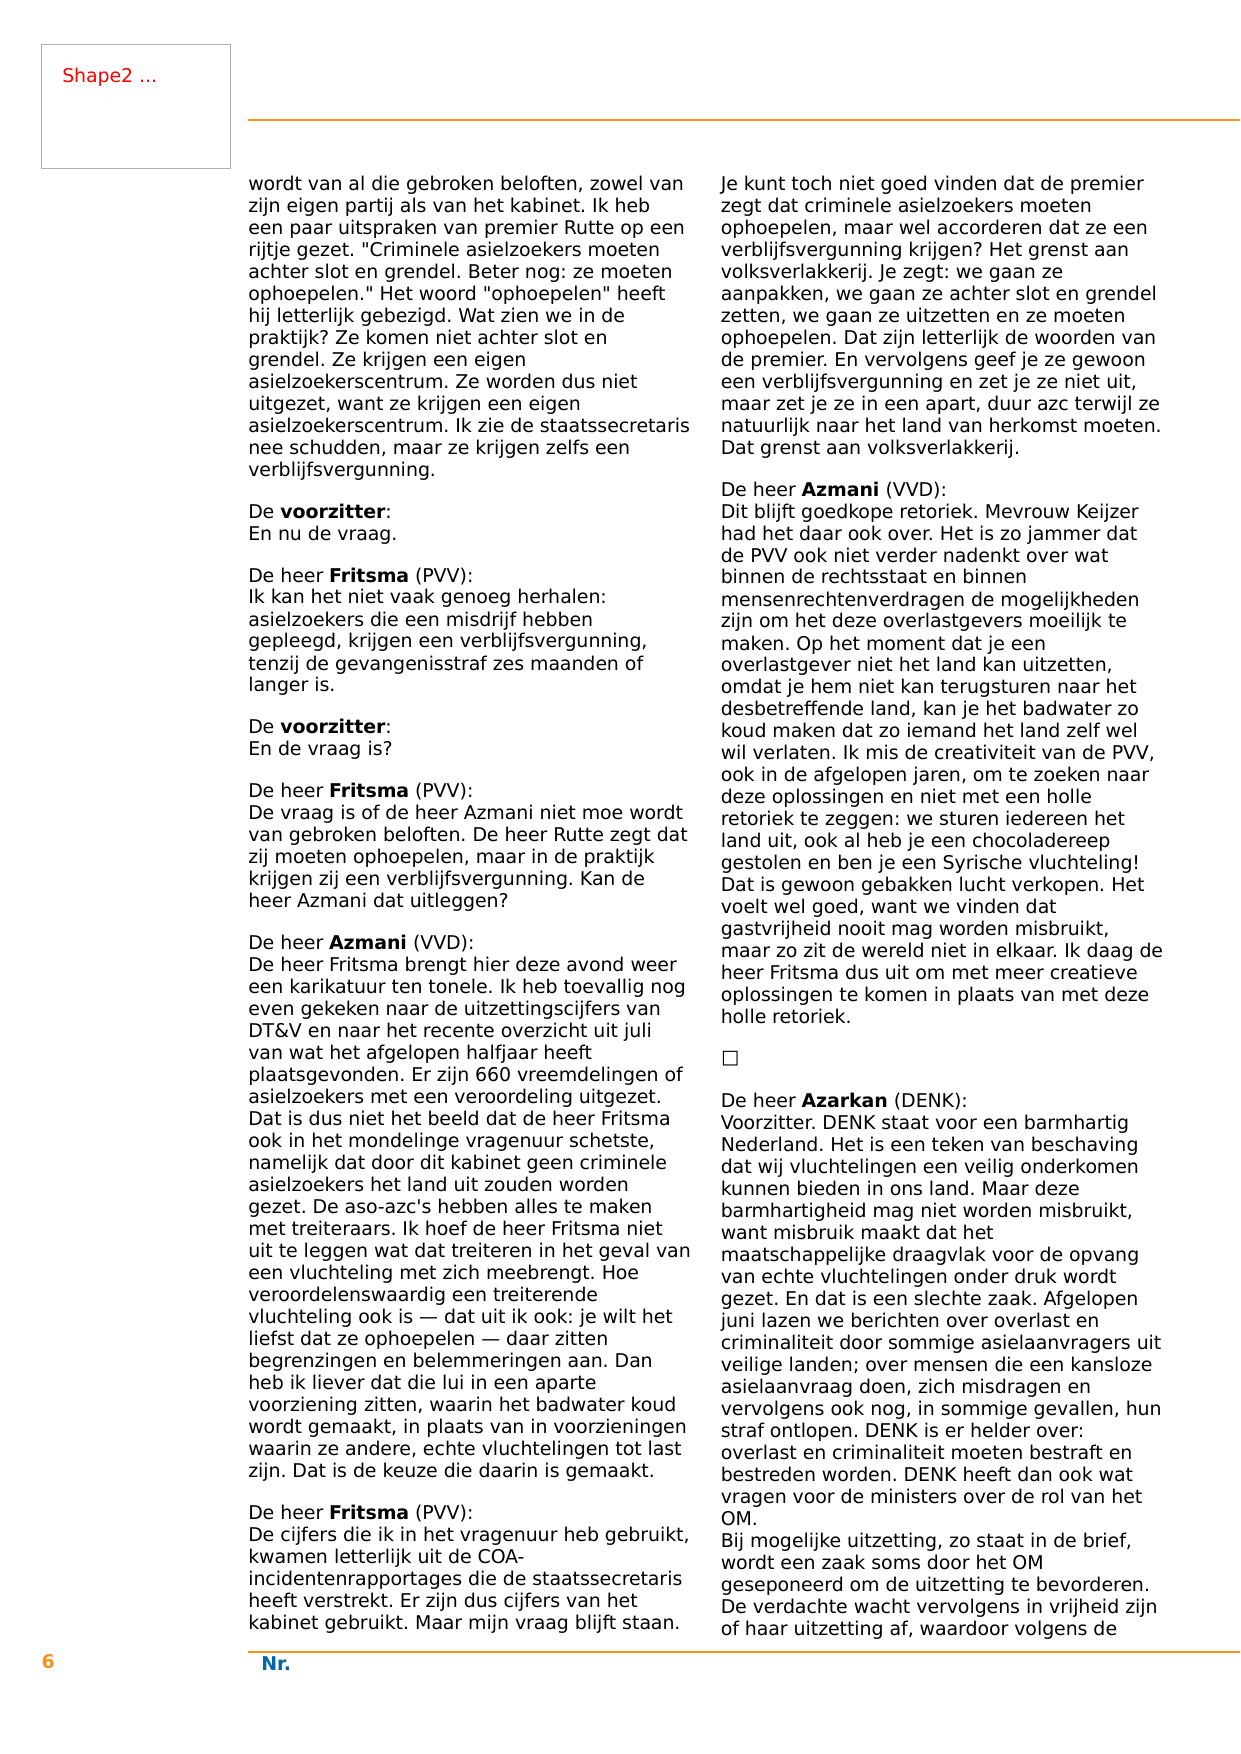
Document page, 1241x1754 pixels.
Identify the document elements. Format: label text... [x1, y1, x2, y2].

text De heer Fritsma brengt hier deze avond weer een karikatuur ten tonele. Ik heb toevallig nog even gekeken naar de uitzettingscijfers van DT&V en naar het recente overzicht uit juli van wat het afgelopen halfjaar heeft plaatsgevonden. Er zijn 660 vreemdelingen of asielzoekers met een veroordeling uitgezet. Dat is dus niet het beeld dat de heer Fritsma ook in het mondelinge vragenuur schetste, namelijk dat door dit kabinet geen criminele asielzoekers het land uit zouden worden gezet. De aso-azc's hebben alles te maken met treiteraars. Ik hoef de heer Fritsma niet uit te leggen wat dat treiteren in het geval van een vluchteling met zich meebrengt. Hoe veroordelenswaardig een treiterende vluchteling ook is — dat uit ik ook: je wilt het liefst dat ze ophoepelen — daar zitten begrenzingen en belemmeringen aan. Dan heb ik liever dat die lui in een aparte voorziening zitten, waarin het badwater koud wordt gemaakt, in plaats van in voorzieningen waarin ze andere, echte vluchtelingen tot last zijn. Dat is de keuze die daarin is gemaakt. [248, 954, 691, 1482]
text De cijfers die ik in het vragenuur heb gebruikt, kwamen letterlijk uit de COA-incidentenrapportages die de staatssecretaris heeft verstrekt. Er zijn dus cijfers van het kabinet gebruikt. Maar mijn vraag blijft staan. [248, 1524, 691, 1633]
text En de vraag is? [248, 738, 691, 760]
text Voorzitter. DENK staat voor een barmhartig Nederland. Het is een teken van beschaving dat wij vluchtelingen een veilig onderkomen kunnen bieden in ons land. Maar deze barmhartigheid mag niet worden misbruikt, want misbruik maakt dat het maatschappelijke draagvlak voor de opvang van echte vluchtelingen onder druk wordt gezet. En dat is een slechte zaak. Afgelopen juni lazen we berichten over overlast en criminaliteit door sommige asielaanvragers uit veilige landen; over mensen die een kansloze asielaanvraag doen, zich misdragen en vervolgens ook nog, in sommige gevallen, hun straf ontlopen. DENK is er helder over: overlast en criminaliteit moeten bestraft en bestreden worden. DENK heeft dan ook wat vragen voor de ministers over de rol van het OM. [721, 1112, 1163, 1529]
text De heer Azmani (VVD): [248, 932, 691, 954]
text ⬜ [721, 1048, 1163, 1070]
text Dit blijft goedkope retoriek. Mevrouw Keijzer had het daar ook over. Het is zo jammer dat de PVV ook niet verder nadenkt over wat binnen de rechtsstaat en binnen mensenrechtenverdragen de mogelijkheden zijn om het deze overlastgevers moeilijk te maken. Op het moment dat je een overlastgever niet het land kan uitzetten, omdat je hem niet kan terugsturen naar het desbetreffende land, kan je het badwater zo koud maken dat zo iemand het land zelf wel wil verlaten. Ik mis de creativiteit van de PVV, ook in de afgelopen jaren, om te zoeken naar deze oplossingen en niet met een holle retoriek te zeggen: we sturen iedereen het land uit, ook al heb je een chocoladereep gestolen en ben je een Syrische vluchteling! Dat is gewoon gebakken lucht verkopen. Het voelt wel goed, want we vinden dat gastvrijheid nooit mag worden misbruikt, maar zo zit de wereld niet in elkaar. Ik daag de heer Fritsma dus uit om met meer creatieve oplossingen te komen in plaats van met deze holle retoriek. [721, 501, 1163, 1028]
text Bij mogelijke uitzetting, zo staat in de brief, wordt een zaak soms door het OM geseponeerd om de uitzetting te bevorderen. De verdachte wacht vervolgens in vrijheid zijn of haar uitzetting af, waardoor volgens de [721, 1529, 1163, 1639]
text De voorzitter: [248, 716, 691, 738]
text De voorzitter: [248, 501, 691, 522]
text De heer Fritsma (PVV): [248, 1502, 691, 1524]
text De heer Fritsma (PVV): [248, 780, 691, 802]
text En nu de vraag. [248, 522, 691, 544]
text De heer Fritsma (PVV): [248, 564, 691, 586]
text De heer Azarkan (DENK): [721, 1090, 1163, 1112]
text De heer Azmani (VVD): [721, 478, 1163, 501]
text Je kunt toch niet goed vinden dat de premier zegt dat criminele asielzoekers moeten ophoepelen, maar wel accorderen dat ze een verblijfsvergunning krijgen? Het grenst aan volksverlakkerij. Je zegt: we gaan ze aanpakken, we gaan ze achter slot en grendel zetten, we gaan ze uitzetten en ze moeten ophoepelen. Dat zijn letterlijk de woorden van de premier. En vervolgens geef je ze gewoon een verblijfsvergunning en zet je ze niet uit, maar zet je ze in een apart, duur azc terwijl ze natuurlijk naar het land van herkomst moeten. Dat grenst aan volksverlakkerij. [721, 173, 1163, 458]
text De vraag is of de heer Azmani niet moe wordt van gebroken beloften. De heer Rutte zegt dat zij moeten ophoepelen, maar in de praktijk krijgen zij een verblijfsvergunning. Kan de heer Azmani dat uitleggen? [248, 802, 691, 912]
text wordt van al die gebroken beloften, zowel van zijn eigen partij als van het kabinet. Ik heb een paar uitspraken van premier Rutte op een rijtje gezet. "Criminele asielzoekers moeten achter slot en grendel. Beter nog: ze moeten ophoepelen." Het woord "ophoepelen" heeft hij letterlijk gebezigd. Wat zien we in de praktijk? Ze komen niet achter slot en grendel. Ze krijgen een eigen asielzoekerscentrum. Ze worden dus niet uitgezet, want ze krijgen een eigen asielzoekerscentrum. Ik zie de staatssecretaris nee schudden, maar ze krijgen zelfs een verblijfsvergunning. [248, 173, 691, 481]
text Ik kan het niet vaak genoeg herhalen: asielzoekers die een misdrijf hebben gepleegd, krijgen een verblijfsvergunning, tenzij de gevangenisstraf zes maanden of langer is. [248, 586, 691, 696]
